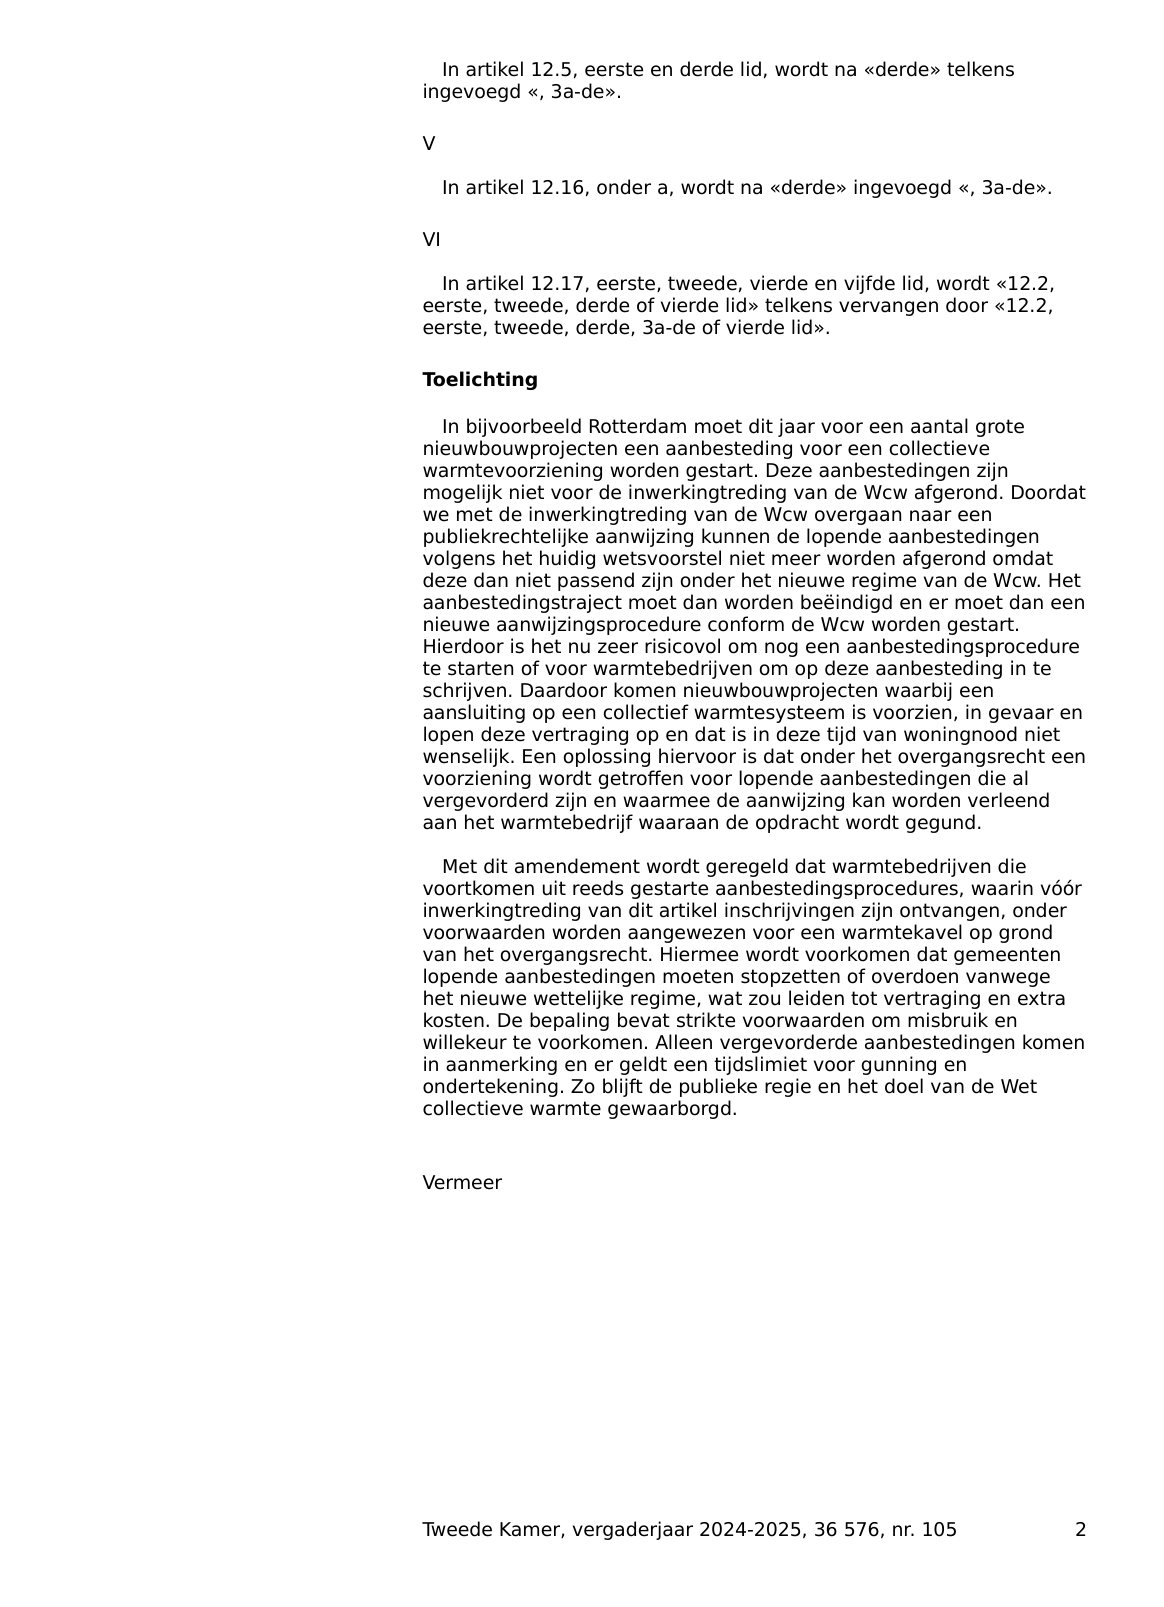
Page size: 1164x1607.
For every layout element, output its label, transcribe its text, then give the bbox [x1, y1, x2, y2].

subtitle Toelichting [422, 369, 1087, 391]
subtitle V [422, 133, 1087, 155]
text Met dit amendement wordt geregeld dat warmtebedrijven die voortkomen uit reeds gestarte aanbestedingsprocedures, waarin vóór inwerkingtreding van dit artikel inschrijvingen zijn ontvangen, onder voorwaarden worden aangewezen voor een warmtekavel op grond van het overgangsrecht. Hiermee wordt voorkomen dat gemeenten lopende aanbestedingen moeten stopzetten of overdoen vanwege het nieuwe wettelijke regime, wat zou leiden tot vertraging en extra kosten. De bepaling bevat strikte voorwaarden om misbruik en willekeur te voorkomen. Alleen vergevorderde aanbestedingen komen in aanmerking en er geldt een tijdslimiet voor gunning en ondertekening. Zo blijft de publieke regie en het doel van de Wet collectieve warmte gewaarborgd. [422, 856, 1087, 1120]
text In artikel 12.16, onder a, wordt na «derde» ingevoegd «, 3a-de». [422, 177, 1087, 199]
subtitle VI [422, 229, 1087, 251]
text In artikel 12.5, eerste en derde lid, wordt na «derde» telkens ingevoegd «, 3a-de». [422, 59, 1087, 103]
text In artikel 12.17, eerste, tweede, vierde en vijfde lid, wordt «12.2, eerste, tweede, derde of vierde lid» telkens vervangen door «12.2, eerste, tweede, derde, 3a-de of vierde lid». [422, 273, 1087, 339]
text In bijvoorbeeld Rotterdam moet dit jaar voor een aantal grote nieuwbouwprojecten een aanbesteding voor een collectieve warmtevoorziening worden gestart. Deze aanbestedingen zijn mogelijk niet voor de inwerkingtreding van de Wcw afgerond. Doordat we met de inwerkingtreding van de Wcw overgaan naar een publiekrechtelijke aanwijzing kunnen de lopende aanbestedingen volgens het huidig wetsvoorstel niet meer worden afgerond omdat deze dan niet passend zijn onder het nieuwe regime van de Wcw. Het aanbestedingstraject moet dan worden beëindigd en er moet dan een nieuwe aanwijzingsprocedure conform de Wcw worden gestart. Hierdoor is het nu zeer risicovol om nog een aanbestedingsprocedure te starten of voor warmtebedrijven om op deze aanbesteding in te schrijven. Daardoor komen nieuwbouwprojecten waarbij een aansluiting op een collectief warmtesysteem is voorzien, in gevaar en lopen deze vertraging op en dat is in deze tijd van woningnood niet wenselijk. Een oplossing hiervoor is dat onder het overgangsrecht een voorziening wordt getroffen voor lopende aanbestedingen die al vergevorderd zijn en waarmee de aanwijzing kan worden verleend aan het warmtebedrijf waaraan de opdracht wordt gegund. [422, 416, 1087, 834]
text Vermeer [422, 1150, 1087, 1194]
